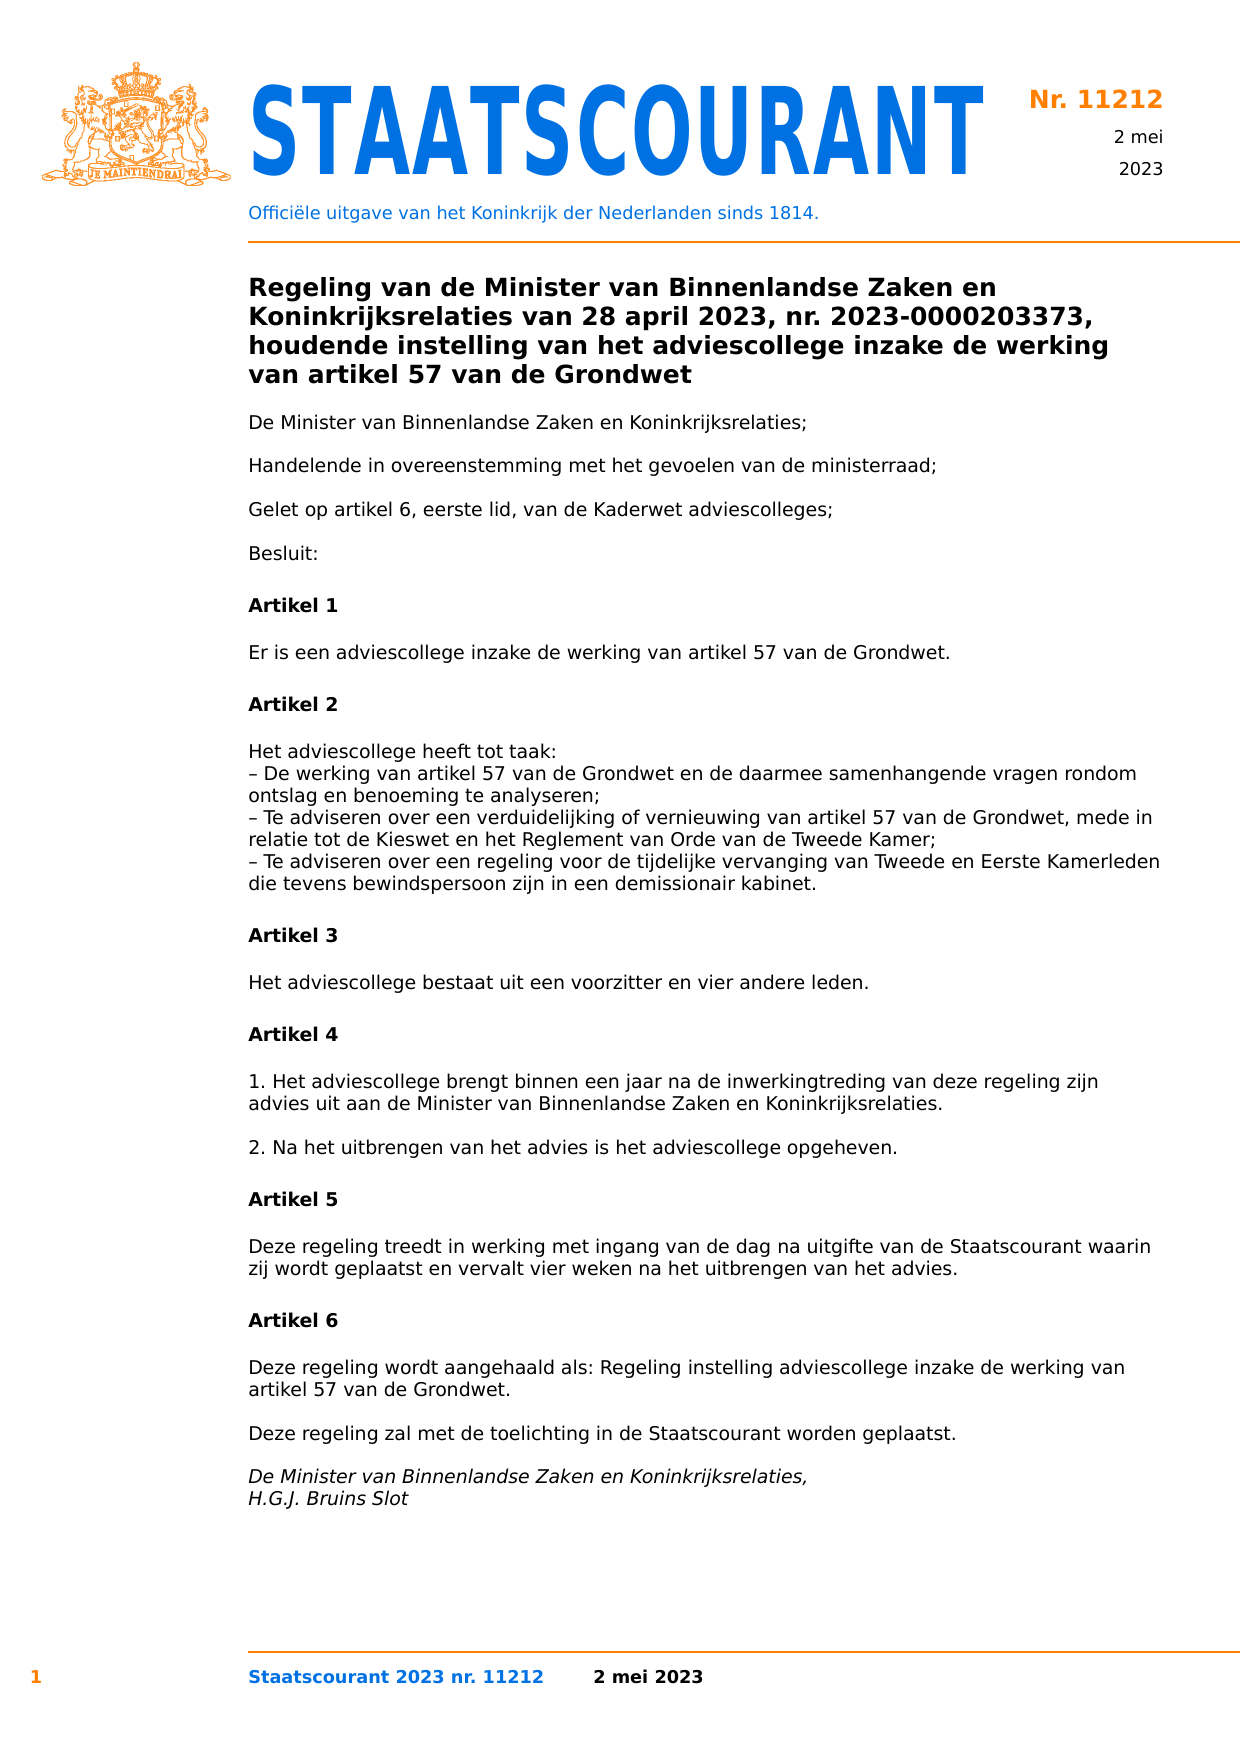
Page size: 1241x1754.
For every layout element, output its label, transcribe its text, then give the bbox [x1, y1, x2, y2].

subtitle Regeling van de Minister van Binnenlandse Zaken en Koninkrijksrelaties van 28 april 2023, nr. 2023-0000203373, houdende instelling van het adviescollege inzake de werking van artikel 57 van de Grondwet [248, 273, 1163, 390]
text – Te adviseren over een regeling voor de tijdelijke vervanging van Tweede en Eerste Kamerleden die tevens bewindspersoon zijn in een demissionair kabinet. [248, 851, 1163, 895]
text De Minister van Binnenlandse Zaken en Koninkrijksrelaties; [248, 412, 1163, 433]
text 1. Het adviescollege brengt binnen een jaar na de inwerkingtreding van deze regeling zijn advies uit aan de Minister van Binnenlandse Zaken en Koninkrijksrelaties. [248, 1071, 1163, 1115]
text Besluit: [248, 543, 1163, 565]
picture [41, 62, 231, 186]
subtitle Artikel 3 [248, 925, 1163, 947]
text Deze regeling wordt aangehaald als: Regeling instelling adviescollege inzake de werking van artikel 57 van de Grondwet. [248, 1357, 1163, 1401]
text 2. Na het uitbrengen van het advies is het adviescollege opgeheven. [248, 1137, 1163, 1159]
text – De werking van artikel 57 van de Grondwet en de daarmee samenhangende vragen rondom ontslag en benoeming te analyseren; [248, 763, 1163, 807]
text Het adviescollege heeft tot taak: [248, 741, 1163, 763]
text Gelet op artikel 6, eerste lid, van de Kaderwet adviescolleges; [248, 499, 1163, 521]
text Er is een adviescollege inzake de werking van artikel 57 van de Grondwet. [248, 642, 1163, 664]
text Deze regeling zal met de toelichting in de Staatscourant worden geplaatst. [248, 1422, 1163, 1444]
subtitle Artikel 2 [248, 694, 1163, 716]
subtitle Artikel 5 [248, 1189, 1163, 1211]
subtitle Artikel 4 [248, 1024, 1163, 1046]
subtitle Artikel 1 [248, 595, 1163, 617]
text Handelende in overeenstemming met het gevoelen van de ministerraad; [248, 455, 1163, 477]
table_header STAATSCOURANT [248, 62, 998, 203]
subtitle Artikel 6 [248, 1309, 1163, 1332]
text – Te adviseren over een verduidelijking of vernieuwing van artikel 57 van de Grondwet, mede in relatie tot de Kieswet en het Reglement van Orde van de Tweede Kamer; [248, 807, 1163, 851]
table_cell 2023 [998, 153, 1240, 203]
text Deze regeling treedt in werking met ingang van de dag na uitgifte van de Staatscourant waarin zij wordt geplaatst en vervalt vier weken na het uitbrengen van het advies. [248, 1236, 1163, 1279]
text De Minister van Binnenlandse Zaken en Koninkrijksrelaties, H.G.J. Bruins Slot [248, 1466, 1163, 1510]
text Het adviescollege bestaat uit een voorzitter en vier andere leden. [248, 972, 1163, 994]
table_cell 2 mei [998, 121, 1240, 153]
table_cell Officiële uitgave van het Koninkrijk der Nederlanden sinds 1814. [248, 203, 1240, 241]
table_header [25, 62, 248, 241]
table_header Nr. 11212 [998, 62, 1240, 121]
